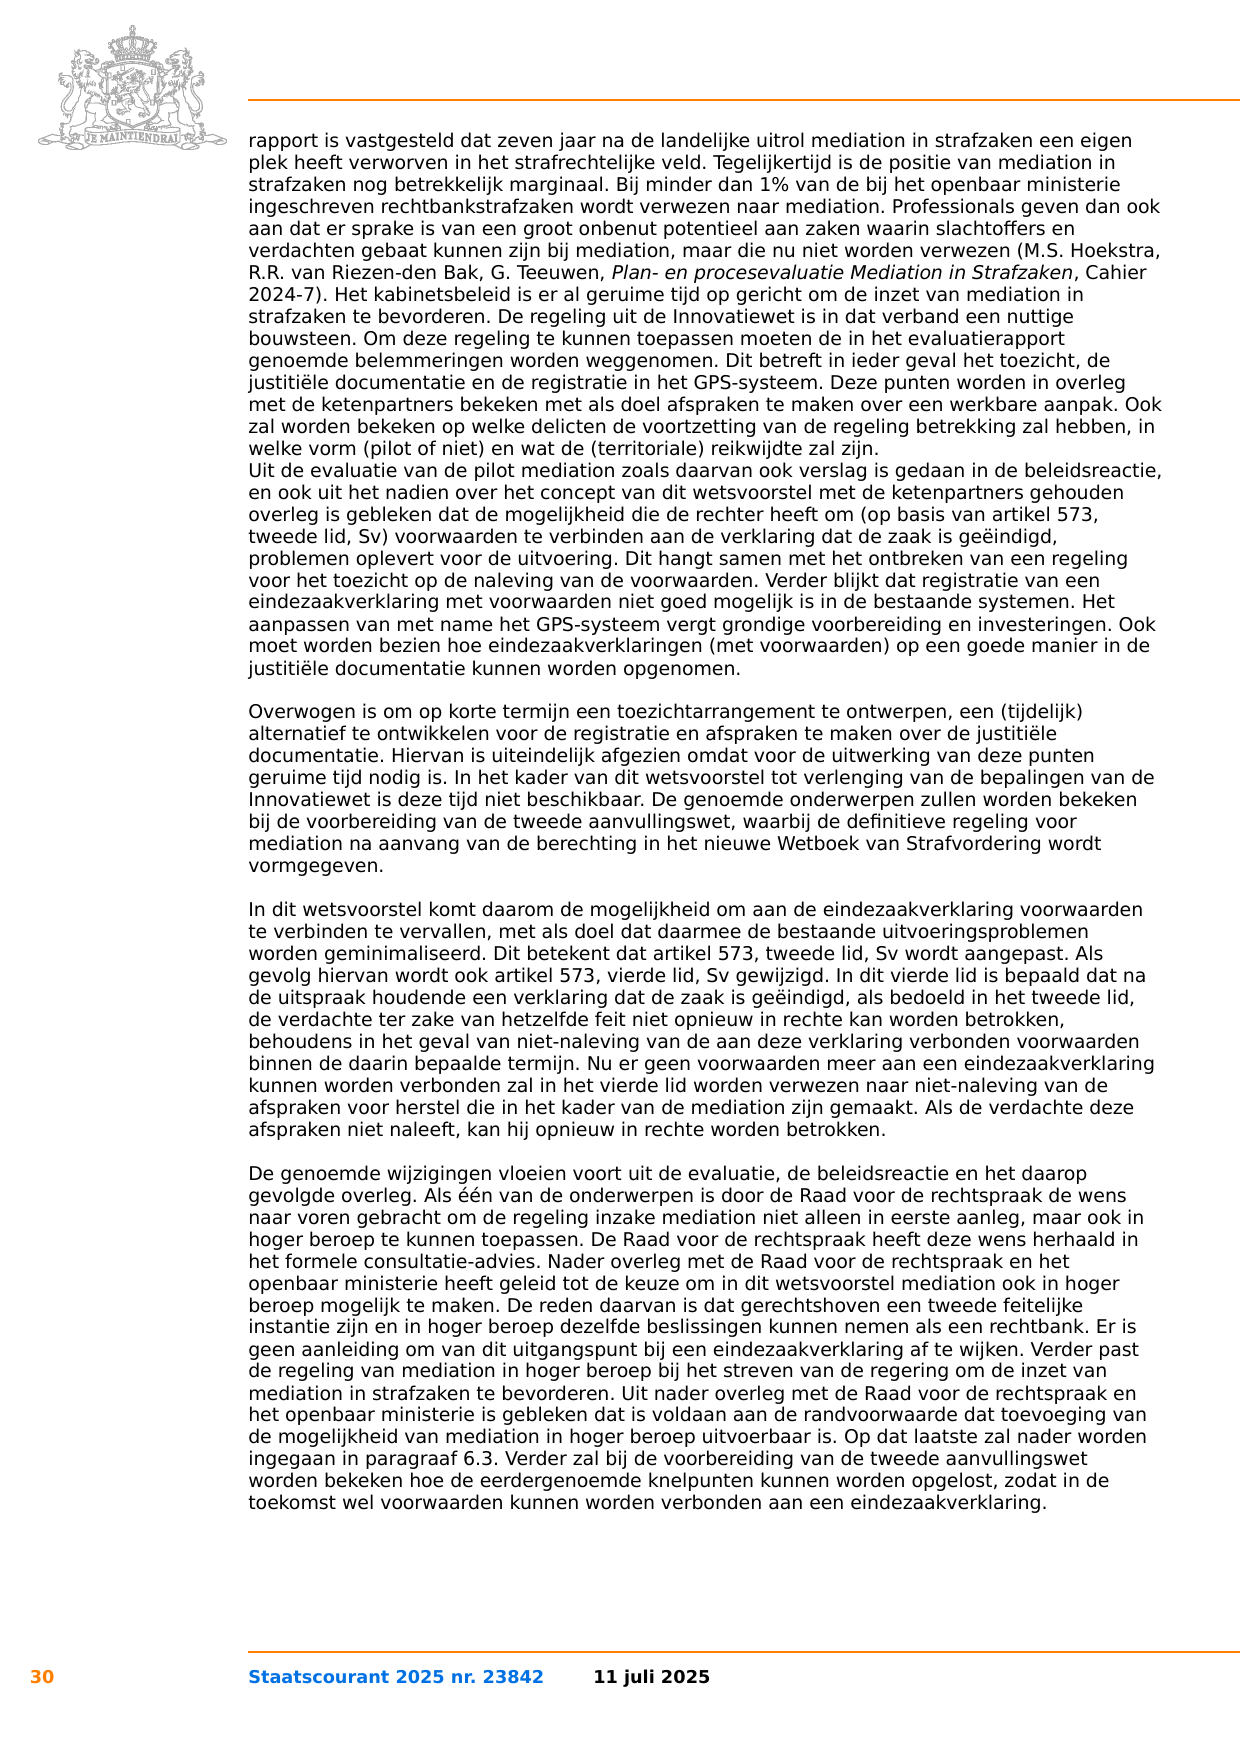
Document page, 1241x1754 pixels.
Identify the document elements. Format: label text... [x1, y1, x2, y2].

text De genoemde wijzigingen vloeien voort uit de evaluatie, de beleidsreactie en het daarop gevolgde overleg. Als één van de onderwerpen is door de Raad voor de rechtspraak de wens naar voren gebracht om de regeling inzake mediation niet alleen in eerste aanleg, maar ook in hoger beroep te kunnen toepassen. De Raad voor de rechtspraak heeft deze wens herhaald in het formele consultatie-advies. Nader overleg met de Raad voor de rechtspraak en het openbaar ministerie heeft geleid tot de keuze om in dit wetsvoorstel mediation ook in hoger beroep mogelijk te maken. De reden daarvan is dat gerechtshoven een tweede feitelijke instantie zijn en in hoger beroep dezelfde beslissingen kunnen nemen als een rechtbank. Er is geen aanleiding om van dit uitgangspunt bij een eindezaakverklaring af te wijken. Verder past de regeling van mediation in hoger beroep bij het streven van de regering om de inzet van mediation in strafzaken te bevorderen. Uit nader overleg met de Raad voor de rechtspraak en het openbaar ministerie is gebleken dat is voldaan aan de randvoorwaarde dat toevoeging van de mogelijkheid van mediation in hoger beroep uitvoerbaar is. Op dat laatste zal nader worden ingegaan in paragraaf 6.3. Verder zal bij de voorbereiding van de tweede aanvullingswet worden bekeken hoe de eerdergenoemde knelpunten kunnen worden opgelost, zodat in de toekomst wel voorwaarden kunnen worden verbonden aan een eindezaakverklaring. [248, 1163, 1163, 1514]
picture [38, 25, 227, 150]
text Uit de evaluatie van de pilot mediation zoals daarvan ook verslag is gedaan in de beleidsreactie, en ook uit het nadien over het concept van dit wetsvoorstel met de ketenpartners gehouden overleg is gebleken dat de mogelijkheid die de rechter heeft om (op basis van artikel 573, tweede lid, Sv) voorwaarden te verbinden aan de verklaring dat de zaak is geëindigd, problemen oplevert voor de uitvoering. Dit hangt samen met het ontbreken van een regeling voor het toezicht op de naleving van de voorwaarden. Verder blijkt dat registratie van een eindezaakverklaring met voorwaarden niet goed mogelijk is in de bestaande systemen. Het aanpassen van met name het GPS-systeem vergt grondige voorbereiding en investeringen. Ook moet worden bezien hoe eindezaakverklaringen (met voorwaarden) op een goede manier in de justitiële documentatie kunnen worden opgenomen. [248, 459, 1163, 679]
text rapport is vastgesteld dat zeven jaar na de landelijke uitrol mediation in strafzaken een eigen plek heeft verworven in het strafrechtelijke veld. Tegelijkertijd is de positie van mediation in strafzaken nog betrekkelijk marginaal. Bij minder dan 1% van de bij het openbaar ministerie ingeschreven rechtbankstrafzaken wordt verwezen naar mediation. Professionals geven dan ook aan dat er sprake is van een groot onbenut potentieel aan zaken waarin slachtoffers en verdachten gebaat kunnen zijn bij mediation, maar die nu niet worden verwezen (M.S. Hoekstra, R.R. van Riezen-den Bak, G. Teeuwen, Plan- en procesevaluatie Mediation in Strafzaken, Cahier 2024-7). Het kabinetsbeleid is er al geruime tijd op gericht om de inzet van mediation in strafzaken te bevorderen. De regeling uit de Innovatiewet is in dat verband een nuttige bouwsteen. Om deze regeling te kunnen toepassen moeten de in het evaluatierapport genoemde belemmeringen worden weggenomen. Dit betreft in ieder geval het toezicht, de justitiële documentatie en de registratie in het GPS-systeem. Deze punten worden in overleg met de ketenpartners bekeken met als doel afspraken te maken over een werkbare aanpak. Ook zal worden bekeken op welke delicten de voortzetting van de regeling betrekking zal hebben, in welke vorm (pilot of niet) en wat de (territoriale) reikwijdte zal zijn. [248, 130, 1163, 459]
text Overwogen is om op korte termijn een toezichtarrangement te ontwerpen, een (tijdelijk) alternatief te ontwikkelen voor de registratie en afspraken te maken over de justitiële documentatie. Hiervan is uiteindelijk afgezien omdat voor de uitwerking van deze punten geruime tijd nodig is. In het kader van dit wetsvoorstel tot verlenging van de bepalingen van de Innovatiewet is deze tijd niet beschikbaar. De genoemde onderwerpen zullen worden bekeken bij de voorbereiding van de tweede aanvullingswet, waarbij de definitieve regeling voor mediation na aanvang van de berechting in het nieuwe Wetboek van Strafvordering wordt vormgegeven. [248, 701, 1163, 877]
text In dit wetsvoorstel komt daarom de mogelijkheid om aan de eindezaakverklaring voorwaarden te verbinden te vervallen, met als doel dat daarmee de bestaande uitvoeringsproblemen worden geminimaliseerd. Dit betekent dat artikel 573, tweede lid, Sv wordt aangepast. Als gevolg hiervan wordt ook artikel 573, vierde lid, Sv gewijzigd. In dit vierde lid is bepaald dat na de uitspraak houdende een verklaring dat de zaak is geëindigd, als bedoeld in het tweede lid, de verdachte ter zake van hetzelfde feit niet opnieuw in rechte kan worden betrokken, behoudens in het geval van niet-naleving van de aan deze verklaring verbonden voorwaarden binnen de daarin bepaalde termijn. Nu er geen voorwaarden meer aan een eindezaakverklaring kunnen worden verbonden zal in het vierde lid worden verwezen naar niet-naleving van de afspraken voor herstel die in het kader van de mediation zijn gemaakt. Als de verdachte deze afspraken niet naleeft, kan hij opnieuw in rechte worden betrokken. [248, 899, 1163, 1141]
